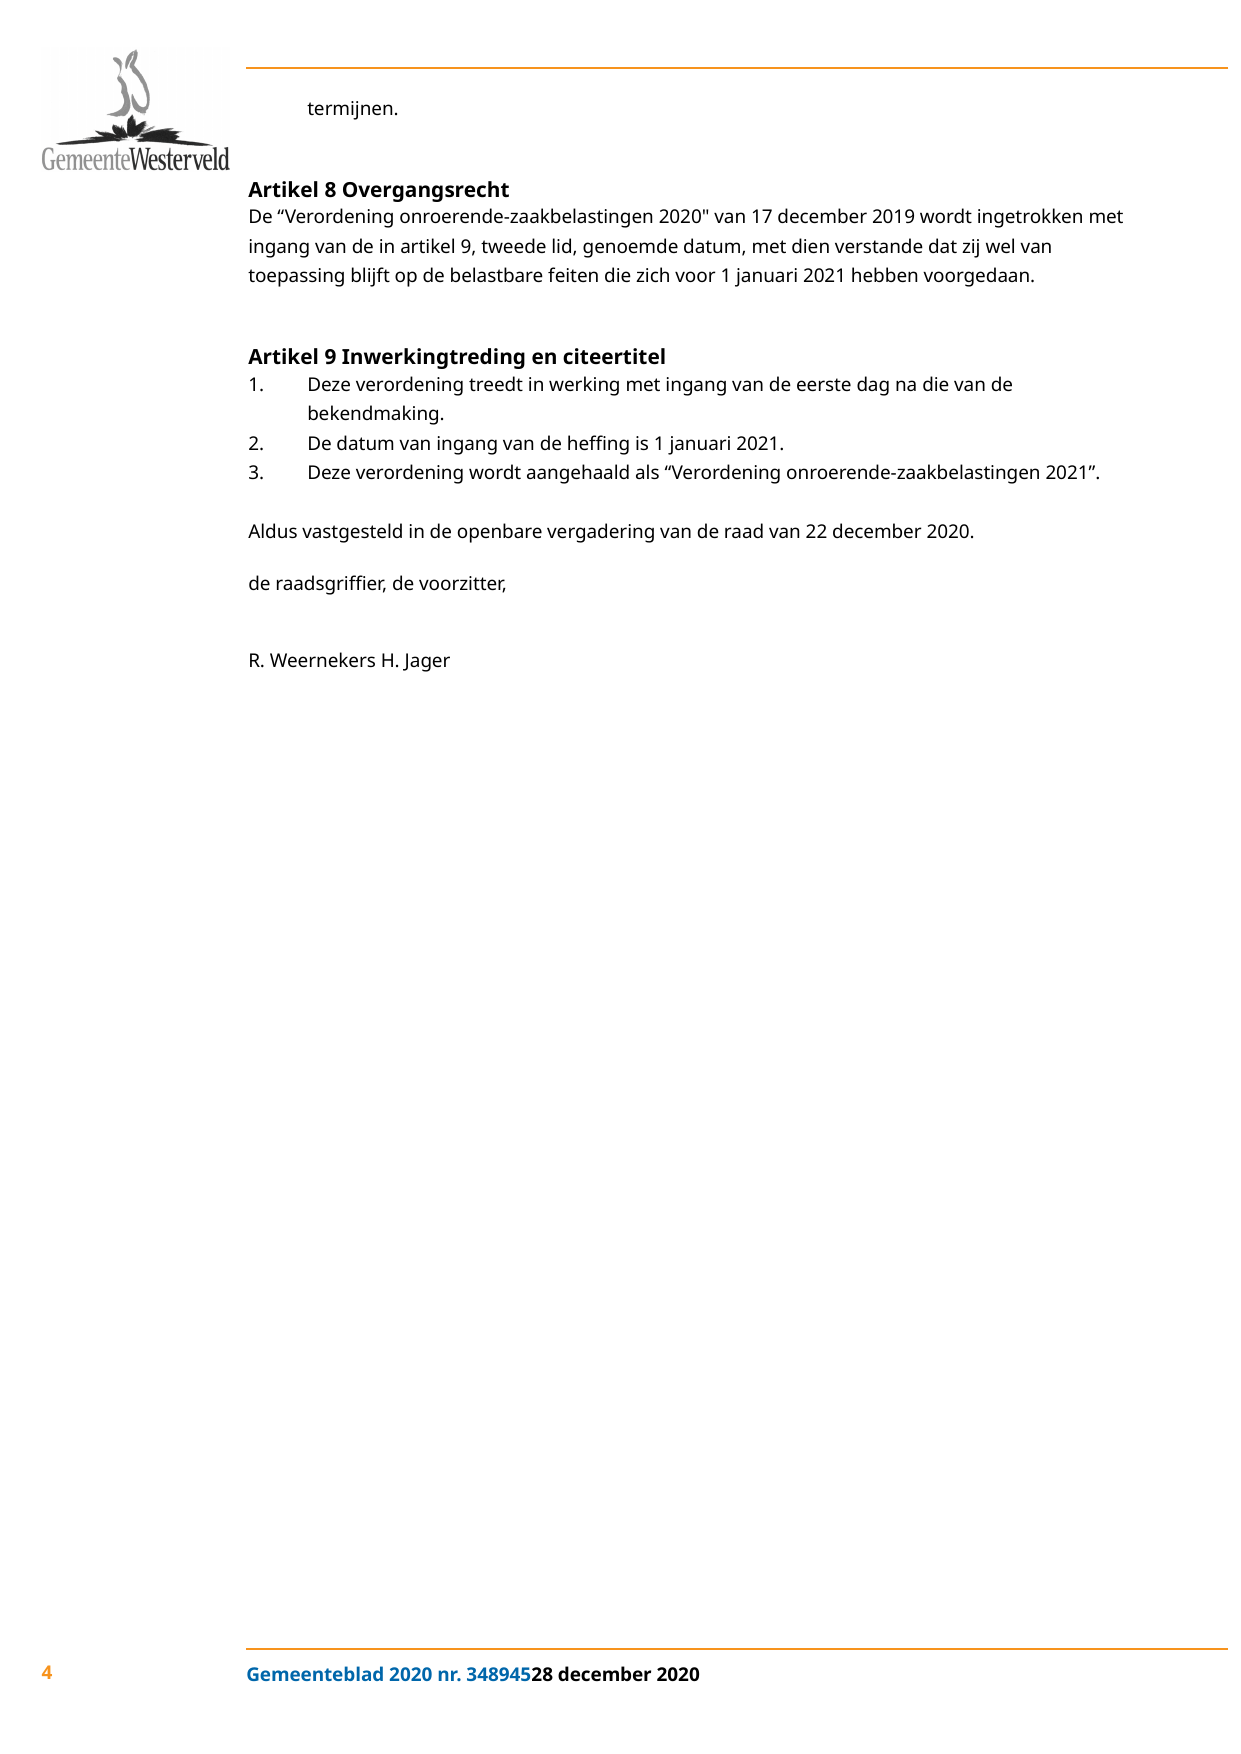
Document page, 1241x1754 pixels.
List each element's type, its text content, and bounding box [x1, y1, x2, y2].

picture [41, 47, 231, 172]
list Deze verordening treedt in werking met ingang van de eerste dag na die van de bekendmaking. [248, 371, 1152, 426]
list Deze verordening wordt aangehaald als “Verordening onroerende-zaakbelastingen 2021”. [248, 459, 1152, 485]
text R. Weernekers H. Jager [248, 647, 1152, 673]
text Artikel 8 Overgangsrecht [248, 175, 1152, 203]
text Artikel 9 Inwerkingtreding en citeertitel [248, 342, 1152, 371]
list termijnen. [248, 95, 1152, 121]
text Aldus vastgesteld in de openbare vergadering van de raad van 22 december 2020. [248, 519, 1152, 544]
text de raadsgriffier, de voorzitter, [248, 570, 1152, 596]
list De datum van ingang van de heffing is 1 januari 2021. [248, 430, 1152, 456]
text De “Verordening onroerende-zaakbelastingen 2020" van 17 december 2019 wordt ingetrokken met ingang van de in artikel 9, tweede lid, genoemde datum, met dien verstande dat zij wel van toepassing blijft op de belastbare feiten die zich voor 1 januari 2021 hebben voorgedaan. [248, 203, 1152, 288]
